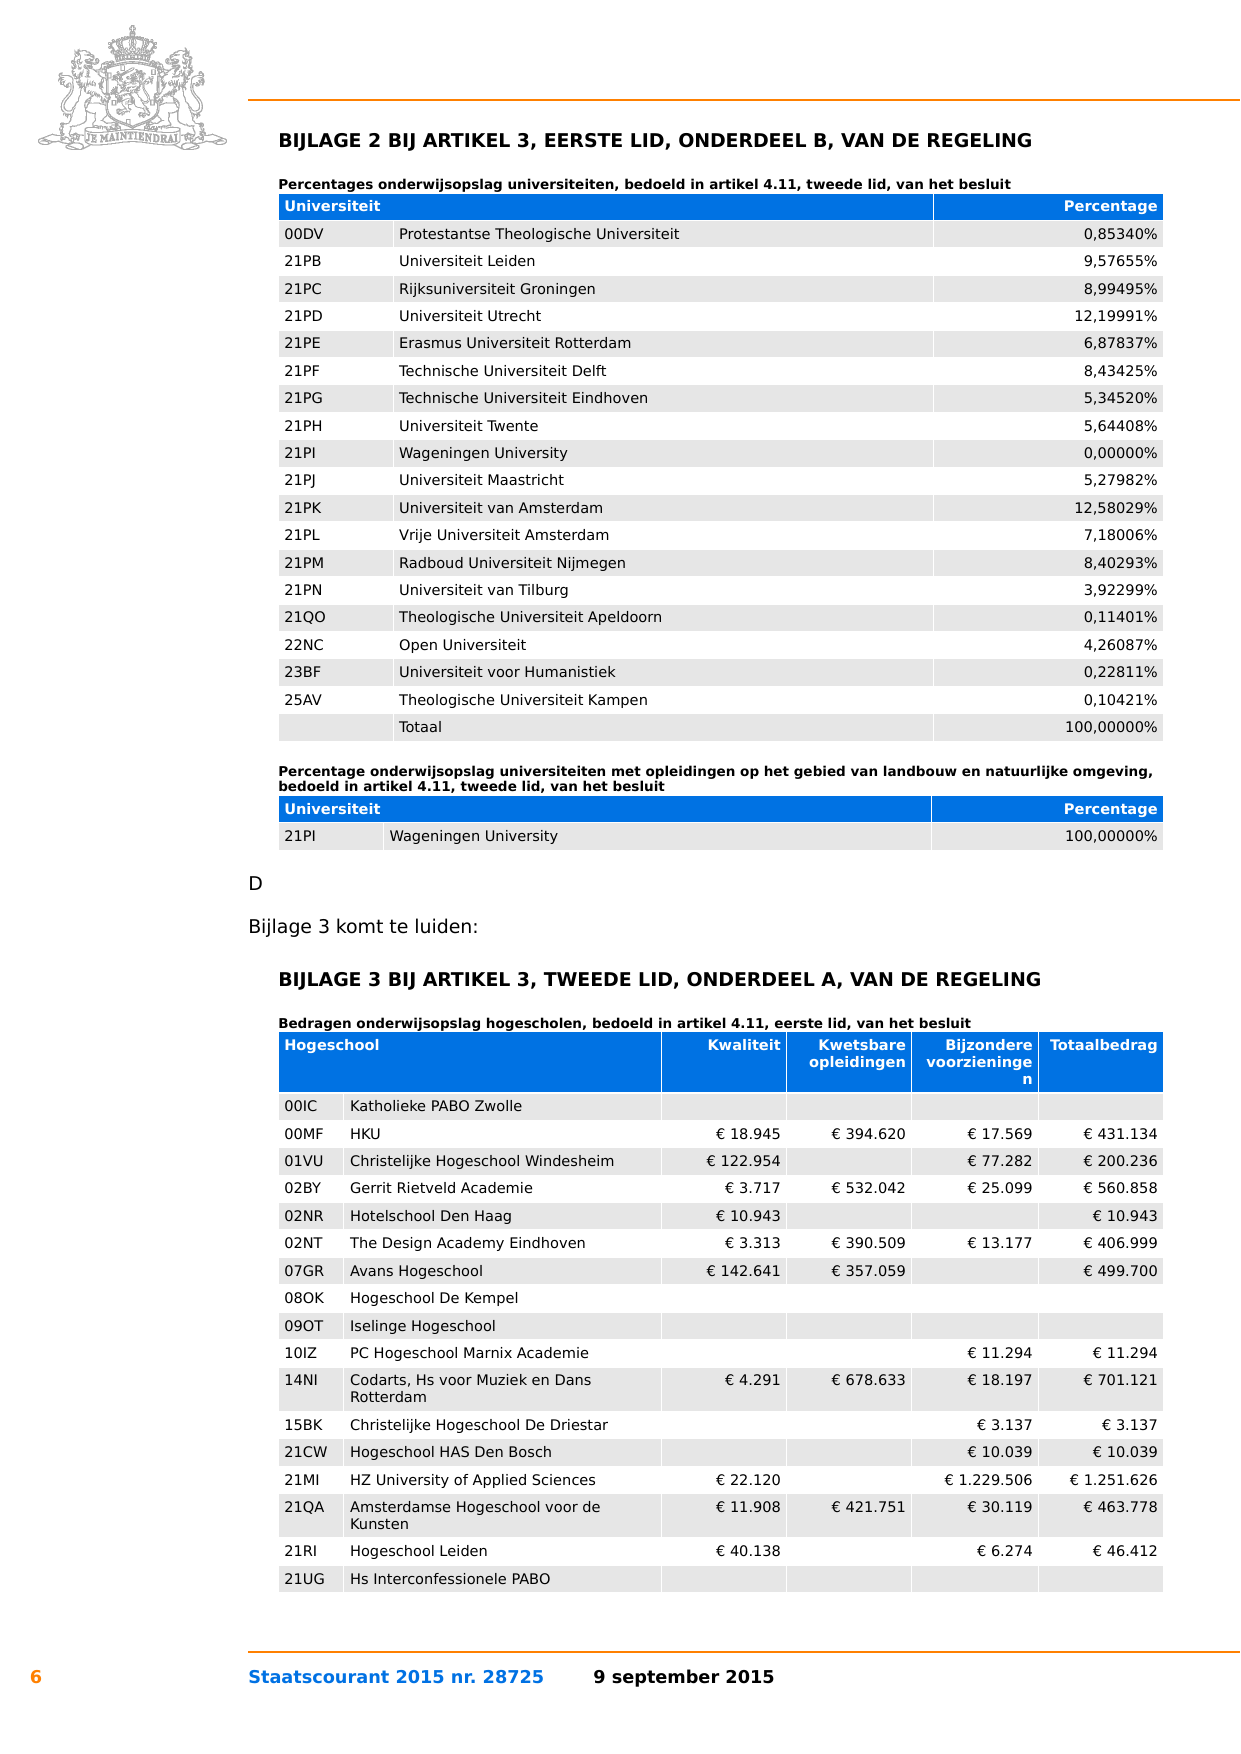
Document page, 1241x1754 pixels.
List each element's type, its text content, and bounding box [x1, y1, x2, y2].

table_cell [1039, 1313, 1163, 1339]
table_cell € 25.099 [912, 1176, 1038, 1202]
table_cell [912, 1258, 1038, 1284]
table_cell € 499.700 [1039, 1258, 1163, 1284]
table_cell 09OT [279, 1313, 343, 1339]
table_cell [787, 1285, 911, 1312]
table_cell € 11.908 [662, 1494, 786, 1537]
table_cell Wageningen University [384, 823, 931, 850]
table_cell [912, 1566, 1038, 1592]
table_cell 07GR [279, 1258, 343, 1284]
table_cell € 18.197 [912, 1368, 1038, 1411]
table_cell 7,18006% [934, 523, 1163, 549]
table_cell 21PM [279, 550, 393, 576]
table_cell 100,00000% [934, 714, 1163, 741]
table_cell Universiteit voor Humanistiek [394, 659, 933, 686]
table_cell € 11.294 [1039, 1340, 1163, 1366]
table_cell [787, 1203, 911, 1229]
table_cell 3,92299% [934, 577, 1163, 603]
table_cell 21RI [279, 1539, 343, 1565]
table_cell 14NI [279, 1368, 343, 1411]
table_cell Theologische Universiteit Kampen [394, 687, 933, 713]
table_cell Technische Universiteit Eindhoven [394, 385, 933, 412]
table_cell 10IZ [279, 1340, 343, 1366]
table_cell Open Universiteit [394, 632, 933, 658]
table_cell Kwetsbare opleidingen [787, 1032, 911, 1092]
table_cell € 122.954 [662, 1148, 786, 1175]
table_cell 12,58029% [934, 495, 1163, 521]
table_cell [662, 1285, 786, 1312]
table_cell 00IC [279, 1094, 343, 1120]
subtitle BIJLAGE 3 BIJ ARTIKEL 3, TWEEDE LID, ONDERDEEL A, VAN DE REGELING [278, 968, 1163, 990]
table_cell € 1.229.506 [912, 1467, 1038, 1493]
table_cell 5,64408% [934, 413, 1163, 439]
table_cell Christelijke Hogeschool Windesheim [344, 1148, 661, 1175]
table_cell € 394.620 [787, 1121, 911, 1147]
table_cell 21PN [279, 577, 393, 603]
table_cell Universiteit van Tilburg [394, 577, 933, 603]
table_cell € 3.137 [912, 1412, 1038, 1438]
table_cell € 200.236 [1039, 1148, 1163, 1175]
table_cell 02NT [279, 1231, 343, 1257]
table_cell € 463.778 [1039, 1494, 1163, 1537]
table_cell 02NR [279, 1203, 343, 1229]
table_cell Totaal [394, 714, 933, 741]
table_cell Katholieke PABO Zwolle [344, 1094, 661, 1120]
table_cell € 3.717 [662, 1176, 786, 1202]
table_cell € 10.039 [1039, 1439, 1163, 1466]
table_cell € 431.134 [1039, 1121, 1163, 1147]
table_cell 21PC [279, 276, 393, 302]
table_cell [662, 1439, 786, 1466]
table_cell [279, 714, 393, 741]
table_cell 6,87837% [934, 331, 1163, 357]
table_cell 5,27982% [934, 468, 1163, 494]
table_cell 21PB [279, 249, 393, 275]
table_cell 21PJ [279, 468, 393, 494]
table_cell Erasmus Universiteit Rotterdam [394, 331, 933, 357]
subtitle BIJLAGE 2 BIJ ARTIKEL 3, EERSTE LID, ONDERDEEL B, VAN DE REGELING [278, 130, 1163, 152]
table_cell Theologische Universiteit Apeldoorn [394, 605, 933, 631]
table_cell Codarts, Hs voor Muziek en Dans Rotterdam [344, 1368, 661, 1411]
table_cell The Design Academy Eindhoven [344, 1231, 661, 1257]
table_cell Universiteit Utrecht [394, 303, 933, 329]
table_cell 21QA [279, 1494, 343, 1537]
table_cell 0,00000% [934, 440, 1163, 467]
table_cell Amsterdamse Hogeschool voor de Kunsten [344, 1494, 661, 1537]
table_cell 12,19991% [934, 303, 1163, 329]
table_cell [787, 1539, 911, 1565]
table_cell 0,10421% [934, 687, 1163, 713]
table_cell 9,57655% [934, 249, 1163, 275]
text Bijlage 3 komt te luiden: [248, 916, 1163, 938]
table_cell Radboud Universiteit Nijmegen [394, 550, 933, 576]
table_header Percentages onderwijsopslag universiteiten, bedoeld in artikel 4.11, tweede lid, van het besluit [278, 177, 1163, 193]
text D [248, 873, 1163, 894]
table_cell Rijksuniversiteit Groningen [394, 276, 933, 302]
table_cell 100,00000% [932, 823, 1163, 850]
table_cell 21QO [279, 605, 393, 631]
table_cell € 560.858 [1039, 1176, 1163, 1202]
table_cell Universiteit Twente [394, 413, 933, 439]
table_cell 21PE [279, 331, 393, 357]
table_cell [787, 1313, 911, 1339]
table_cell [1039, 1566, 1163, 1592]
table_cell HZ University of Applied Sciences [344, 1467, 661, 1493]
table_cell Hogeschool [279, 1032, 661, 1092]
table_cell [787, 1467, 911, 1493]
table_cell [912, 1203, 1038, 1229]
table_cell 02BY [279, 1176, 343, 1202]
table_cell Hotelschool Den Haag [344, 1203, 661, 1229]
table_cell € 142.641 [662, 1258, 786, 1284]
table_cell Hs Interconfessionele PABO [344, 1566, 661, 1592]
table_cell € 11.294 [912, 1340, 1038, 1366]
table_cell € 357.059 [787, 1258, 911, 1284]
table_cell Hogeschool De Kempel [344, 1285, 661, 1312]
table_cell [912, 1313, 1038, 1339]
table_cell 21PL [279, 523, 393, 549]
table_cell [787, 1340, 911, 1366]
table_cell [787, 1412, 911, 1438]
table_cell Universiteit [279, 796, 931, 822]
table_cell [912, 1094, 1038, 1120]
table_cell Christelijke Hogeschool De Driestar [344, 1412, 661, 1438]
table_cell [787, 1148, 911, 1175]
table_cell [787, 1094, 911, 1120]
table_cell 8,40293% [934, 550, 1163, 576]
table_cell 0,11401% [934, 605, 1163, 631]
table_cell 0,22811% [934, 659, 1163, 686]
table_cell 21PF [279, 358, 393, 384]
table_cell € 30.119 [912, 1494, 1038, 1537]
picture [38, 25, 227, 150]
table_cell € 6.274 [912, 1539, 1038, 1565]
table_cell Hogeschool HAS Den Bosch [344, 1439, 661, 1466]
table_cell Bijzondere voorzieningen [912, 1032, 1038, 1092]
table_cell 25AV [279, 687, 393, 713]
table_cell 23BF [279, 659, 393, 686]
table_cell [662, 1412, 786, 1438]
table_cell € 532.042 [787, 1176, 911, 1202]
table_cell 8,43425% [934, 358, 1163, 384]
table_cell Iselinge Hogeschool [344, 1313, 661, 1339]
table_cell € 701.121 [1039, 1368, 1163, 1411]
table_cell [662, 1313, 786, 1339]
table_cell [662, 1566, 786, 1592]
table_cell Universiteit [279, 194, 933, 220]
table_cell 00DV [279, 221, 393, 247]
table_cell [912, 1285, 1038, 1312]
table_cell 0,85340% [934, 221, 1163, 247]
table_cell € 22.120 [662, 1467, 786, 1493]
table_cell 21UG [279, 1566, 343, 1592]
table_cell € 1.251.626 [1039, 1467, 1163, 1493]
table_cell 08OK [279, 1285, 343, 1312]
table_cell Kwaliteit [662, 1032, 786, 1092]
table_cell 22NC [279, 632, 393, 658]
table_cell € 17.569 [912, 1121, 1038, 1147]
table_cell [662, 1340, 786, 1366]
table_cell € 421.751 [787, 1494, 911, 1537]
table_cell Universiteit Maastricht [394, 468, 933, 494]
table_cell Hogeschool Leiden [344, 1539, 661, 1565]
table_cell Technische Universiteit Delft [394, 358, 933, 384]
table_cell € 10.943 [1039, 1203, 1163, 1229]
table_cell Percentage [932, 796, 1163, 822]
table_cell 01VU [279, 1148, 343, 1175]
table_cell 21PK [279, 495, 393, 521]
table_cell PC Hogeschool Marnix Academie [344, 1340, 661, 1366]
table_cell € 3.313 [662, 1231, 786, 1257]
table_cell 4,26087% [934, 632, 1163, 658]
table_cell Vrije Universiteit Amsterdam [394, 523, 933, 549]
table_cell Totaalbedrag [1039, 1032, 1163, 1092]
table_cell € 77.282 [912, 1148, 1038, 1175]
table_cell Wageningen University [394, 440, 933, 467]
table_cell 00MF [279, 1121, 343, 1147]
table_cell Avans Hogeschool [344, 1258, 661, 1284]
table_cell Universiteit Leiden [394, 249, 933, 275]
table_cell [1039, 1285, 1163, 1312]
table_cell € 40.138 [662, 1539, 786, 1565]
table_cell Universiteit van Amsterdam [394, 495, 933, 521]
table_cell [1039, 1094, 1163, 1120]
table_cell 15BK [279, 1412, 343, 1438]
table_cell [662, 1094, 786, 1120]
table_cell 21PI [279, 440, 393, 467]
table_cell € 13.177 [912, 1231, 1038, 1257]
table_cell HKU [344, 1121, 661, 1147]
table_cell € 10.039 [912, 1439, 1038, 1466]
table_cell 21PH [279, 413, 393, 439]
table_cell 21MI [279, 1467, 343, 1493]
table_header Percentage onderwijsopslag universiteiten met opleidingen op het gebied van landbouw en natuurlijke omgeving, bedoeld in artikel 4.11, tweede lid, van het besluit [278, 764, 1163, 795]
table_cell Percentage [934, 194, 1163, 220]
table_cell 21PD [279, 303, 393, 329]
table_cell Gerrit Rietveld Academie [344, 1176, 661, 1202]
table_cell Protestantse Theologische Universiteit [394, 221, 933, 247]
table_cell € 18.945 [662, 1121, 786, 1147]
table_cell € 678.633 [787, 1368, 911, 1411]
table_cell 21PI [279, 823, 383, 850]
table_cell € 46.412 [1039, 1539, 1163, 1565]
table_cell [787, 1439, 911, 1466]
table_cell 21CW [279, 1439, 343, 1466]
table_cell [787, 1566, 911, 1592]
table_header Bedragen onderwijsopslag hogescholen, bedoeld in artikel 4.11, eerste lid, van het besluit [278, 1015, 1163, 1031]
table_cell 8,99495% [934, 276, 1163, 302]
table_cell 5,34520% [934, 385, 1163, 412]
table_cell € 4.291 [662, 1368, 786, 1411]
table_cell 21PG [279, 385, 393, 412]
table_cell € 10.943 [662, 1203, 786, 1229]
table_cell € 406.999 [1039, 1231, 1163, 1257]
table_cell € 3.137 [1039, 1412, 1163, 1438]
table_cell € 390.509 [787, 1231, 911, 1257]
